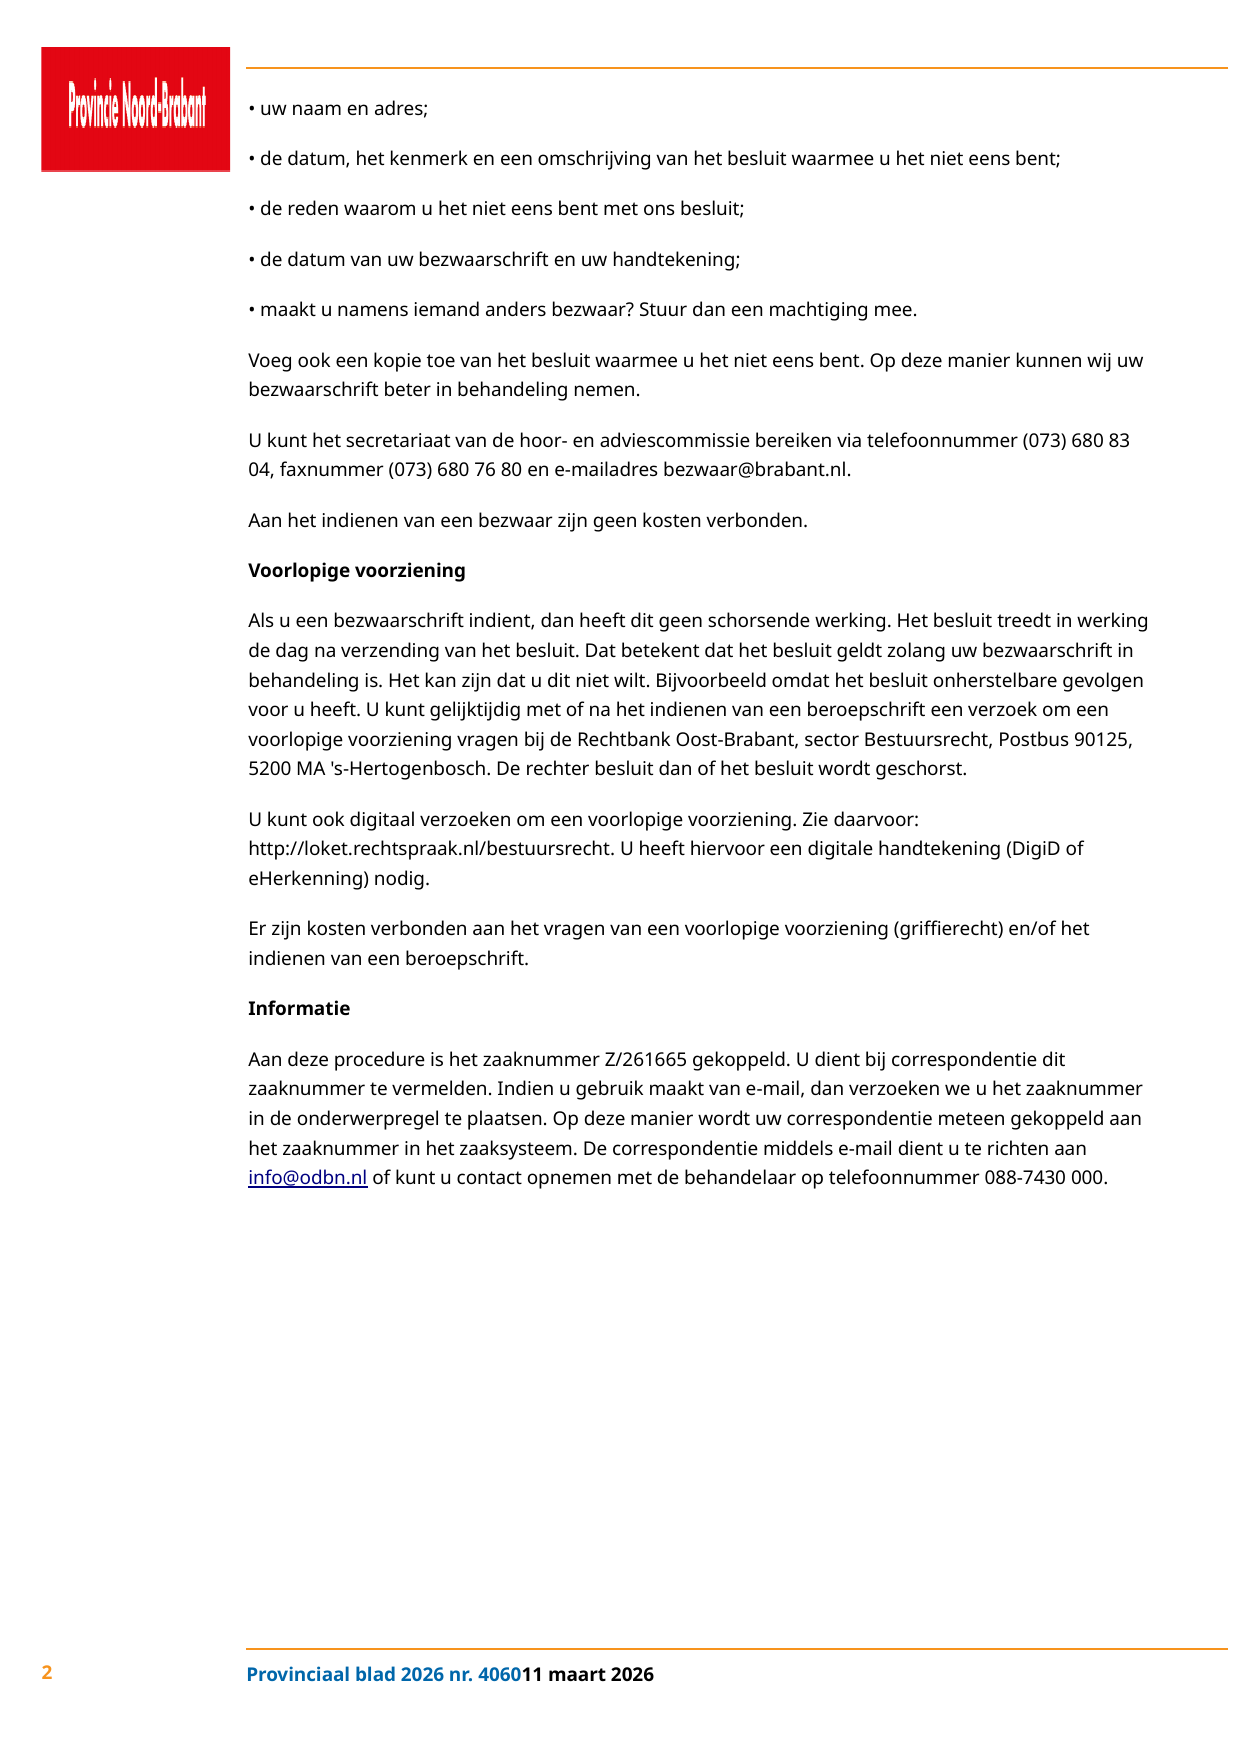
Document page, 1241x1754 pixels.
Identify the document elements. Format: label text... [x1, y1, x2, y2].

text Voeg ook een kopie toe van het besluit waarmee u het niet eens bent. Op deze manier kunnen wij uw bezwaarschrift beter in behandeling nemen. [248, 347, 1152, 402]
text U kunt ook digitaal verzoeken om een voorlopige voorziening. Zie daarvoor: http://loket.rechtspraak.nl/bestuursrecht. U heeft hiervoor een digitale handtekening (DigiD of eHerkenning) nodig. [248, 806, 1152, 891]
text Informatie [248, 996, 1152, 1021]
text Voorlopige voorziening [248, 557, 1152, 583]
text • de reden waarom u het niet eens bent met ons besluit; [248, 196, 1152, 221]
picture [41, 47, 231, 172]
text • uw naam en adres; [248, 95, 1152, 121]
text • maakt u namens iemand anders bezwaar? Stuur dan een machtiging mee. [248, 296, 1152, 322]
text Als u een bezwaarschrift indient, dan heeft dit geen schorsende werking. Het besluit treedt in werking de dag na verzending van het besluit. Dat betekent dat het besluit geldt zolang uw bezwaarschrift in behandeling is. Het kan zijn dat u dit niet wilt. Bijvoorbeeld omdat het besluit onherstelbare gevolgen voor u heeft. U kunt gelijktijdig met of na het indienen van een beroepschrift een verzoek om een voorlopige voorziening vragen bij de Rechtbank Oost-Brabant, sector Bestuursrecht, Postbus 90125, 5200 MA 's‑Hertogenbosch. De rechter besluit dan of het besluit wordt geschorst. [248, 608, 1152, 781]
text Aan deze procedure is het zaaknummer Z/261665 gekoppeld. U dient bij correspondentie dit zaaknummer te vermelden. Indien u gebruik maakt van e-mail, dan verzoeken we u het zaaknummer in de onderwerpregel te plaatsen. Op deze manier wordt uw correspondentie meteen gekoppeld aan het zaaknummer in het zaaksysteem. De correspondentie middels e-mail dient u te richten aan info@odbn.nl of kunt u contact opnemen met de behandelaar op telefoonnummer 088-7430 000. [248, 1046, 1152, 1190]
text • de datum van uw bezwaarschrift en uw handtekening; [248, 246, 1152, 272]
text Er zijn kosten verbonden aan het vragen van een voorlopige voorziening (griffierecht) en/of het indienen van een beroepschrift. [248, 916, 1152, 971]
text Aan het indienen van een bezwaar zijn geen kosten verbonden. [248, 507, 1152, 533]
text • de datum, het kenmerk en een omschrijving van het besluit waarmee u het niet eens bent; [248, 145, 1152, 171]
text U kunt het secretariaat van de hoor- en adviescommissie bereiken via telefoonnummer (073) 680 83 04, faxnummer (073) 680 76 80 en e-mailadres bezwaar@brabant.nl. [248, 427, 1152, 482]
